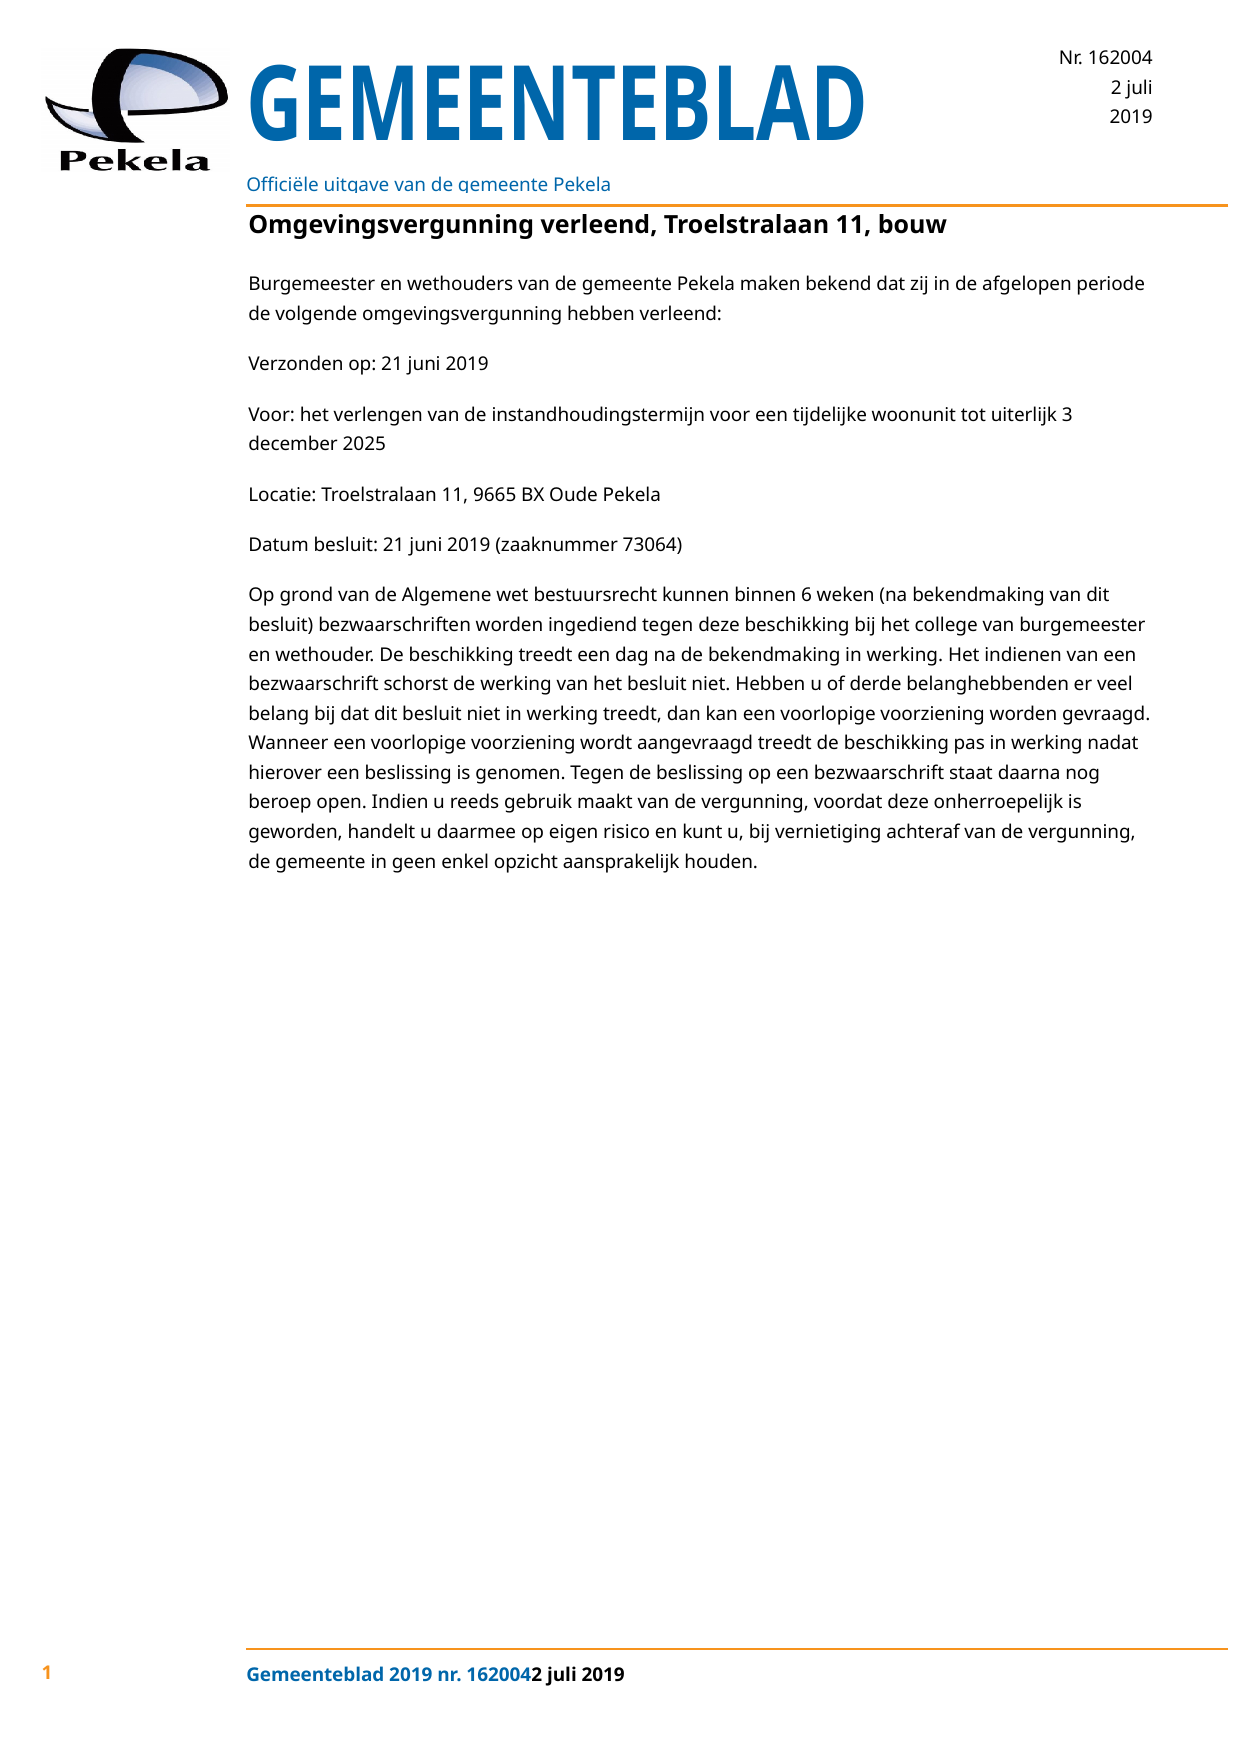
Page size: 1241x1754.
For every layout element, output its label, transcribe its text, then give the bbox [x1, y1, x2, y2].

text Locatie: Troelstralaan 11, 9665 BX Oude Pekela [248, 481, 1152, 506]
picture [41, 47, 231, 172]
text Verzonden op: 21 juni 2019 [248, 350, 1152, 376]
text Burgemeester en wethouders van de gemeente Pekela maken bekend dat zij in de afgelopen periode de volgende omgevingsvergunning hebben verleend: [248, 270, 1152, 326]
text Datum besluit: 21 juni 2019 (zaaknummer 73064) [248, 531, 1152, 557]
text Omgevingsvergunning verleend, Troelstralaan 11, bouw [248, 207, 1152, 241]
text Op grond van de Algemene wet bestuursrecht kunnen binnen 6 weken (na bekendmaking van dit besluit) bezwaarschriften worden ingediend tegen deze beschikking bij het college van burgemeester en wethouder. De beschikking treedt een dag na de bekendmaking in werking. Het indienen van een bezwaarschrift schorst de werking van het besluit niet. Hebben u of derde belanghebbenden er veel belang bij dat dit besluit niet in werking treedt, dan kan een voorlopige voorziening worden gevraagd. Wanneer een voorlopige voorziening wordt aangevraagd treedt de beschikking pas in werking nadat hierover een beslissing is genomen. Tegen de beslissing op een bezwaarschrift staat daarna nog beroep open. Indien u reeds gebruik maakt van de vergunning, voordat deze onherroepelijk is geworden, handelt u daarmee op eigen risico en kunt u, bij vernietiging achteraf van de vergunning, de gemeente in geen enkel opzicht aansprakelijk houden. [248, 582, 1152, 873]
text Voor: het verlengen van de instandhoudingstermijn voor een tijdelijke woonunit tot uiterlijk 3 december 2025 [248, 401, 1152, 456]
